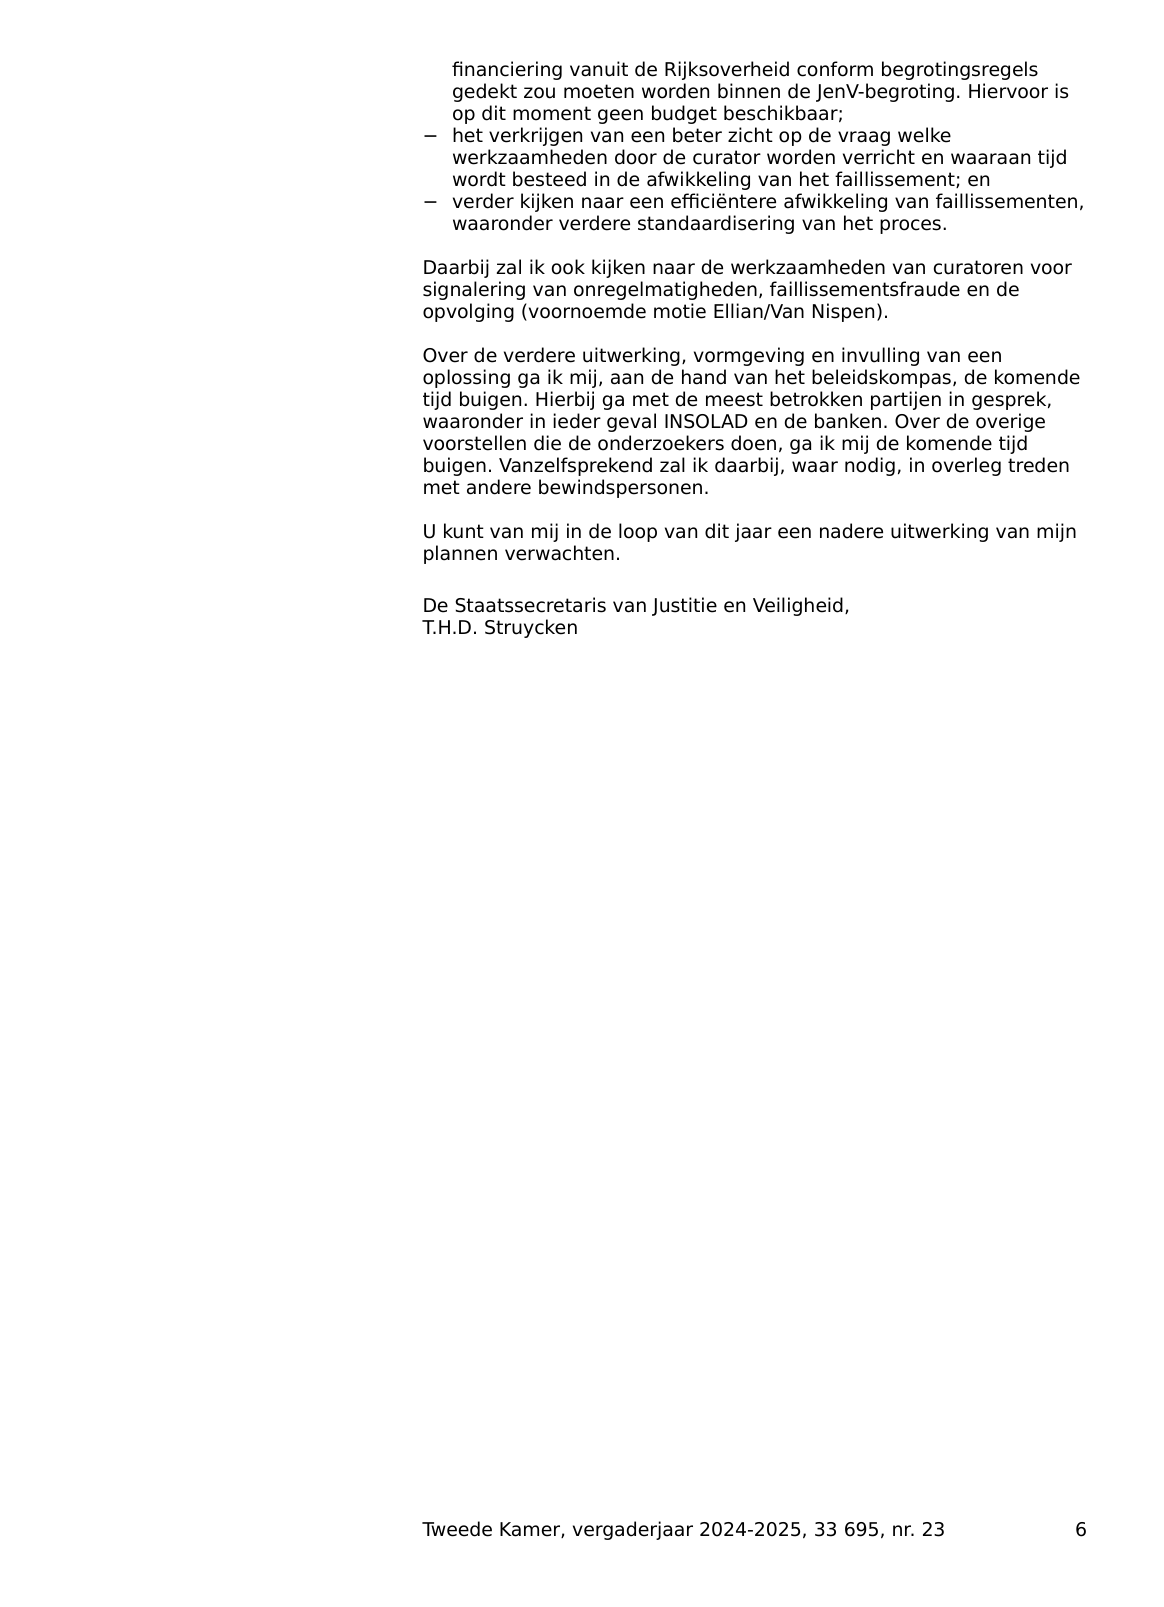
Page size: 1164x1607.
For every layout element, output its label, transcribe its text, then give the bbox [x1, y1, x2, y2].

text − verder kijken naar een efficiëntere afwikkeling van faillissementen, waaronder verdere standaardisering van het proces. [422, 191, 1087, 235]
text financiering vanuit de Rijksoverheid conform begrotingsregels gedekt zou moeten worden binnen de JenV-begroting. Hiervoor is op dit moment geen budget beschikbaar; [422, 59, 1087, 125]
text De Staatssecretaris van Justitie en Veiligheid, T.H.D. Struycken [422, 595, 1087, 639]
text U kunt van mij in de loop van dit jaar een nadere uitwerking van mijn plannen verwachten. [422, 521, 1087, 565]
text Daarbij zal ik ook kijken naar de werkzaamheden van curatoren voor signalering van onregelmatigheden, faillissementsfraude en de opvolging (voornoemde motie Ellian/Van Nispen). [422, 257, 1087, 323]
text − het verkrijgen van een beter zicht op de vraag welke werkzaamheden door de curator worden verricht en waaraan tijd wordt besteed in de afwikkeling van het faillissement; en [422, 125, 1087, 191]
text Over de verdere uitwerking, vormgeving en invulling van een oplossing ga ik mij, aan de hand van het beleidskompas, de komende tijd buigen. Hierbij ga met de meest betrokken partijen in gesprek, waaronder in ieder geval INSOLAD en de banken. Over de overige voorstellen die de onderzoekers doen, ga ik mij de komende tijd buigen. Vanzelfsprekend zal ik daarbij, waar nodig, in overleg treden met andere bewindspersonen. [422, 345, 1087, 499]
